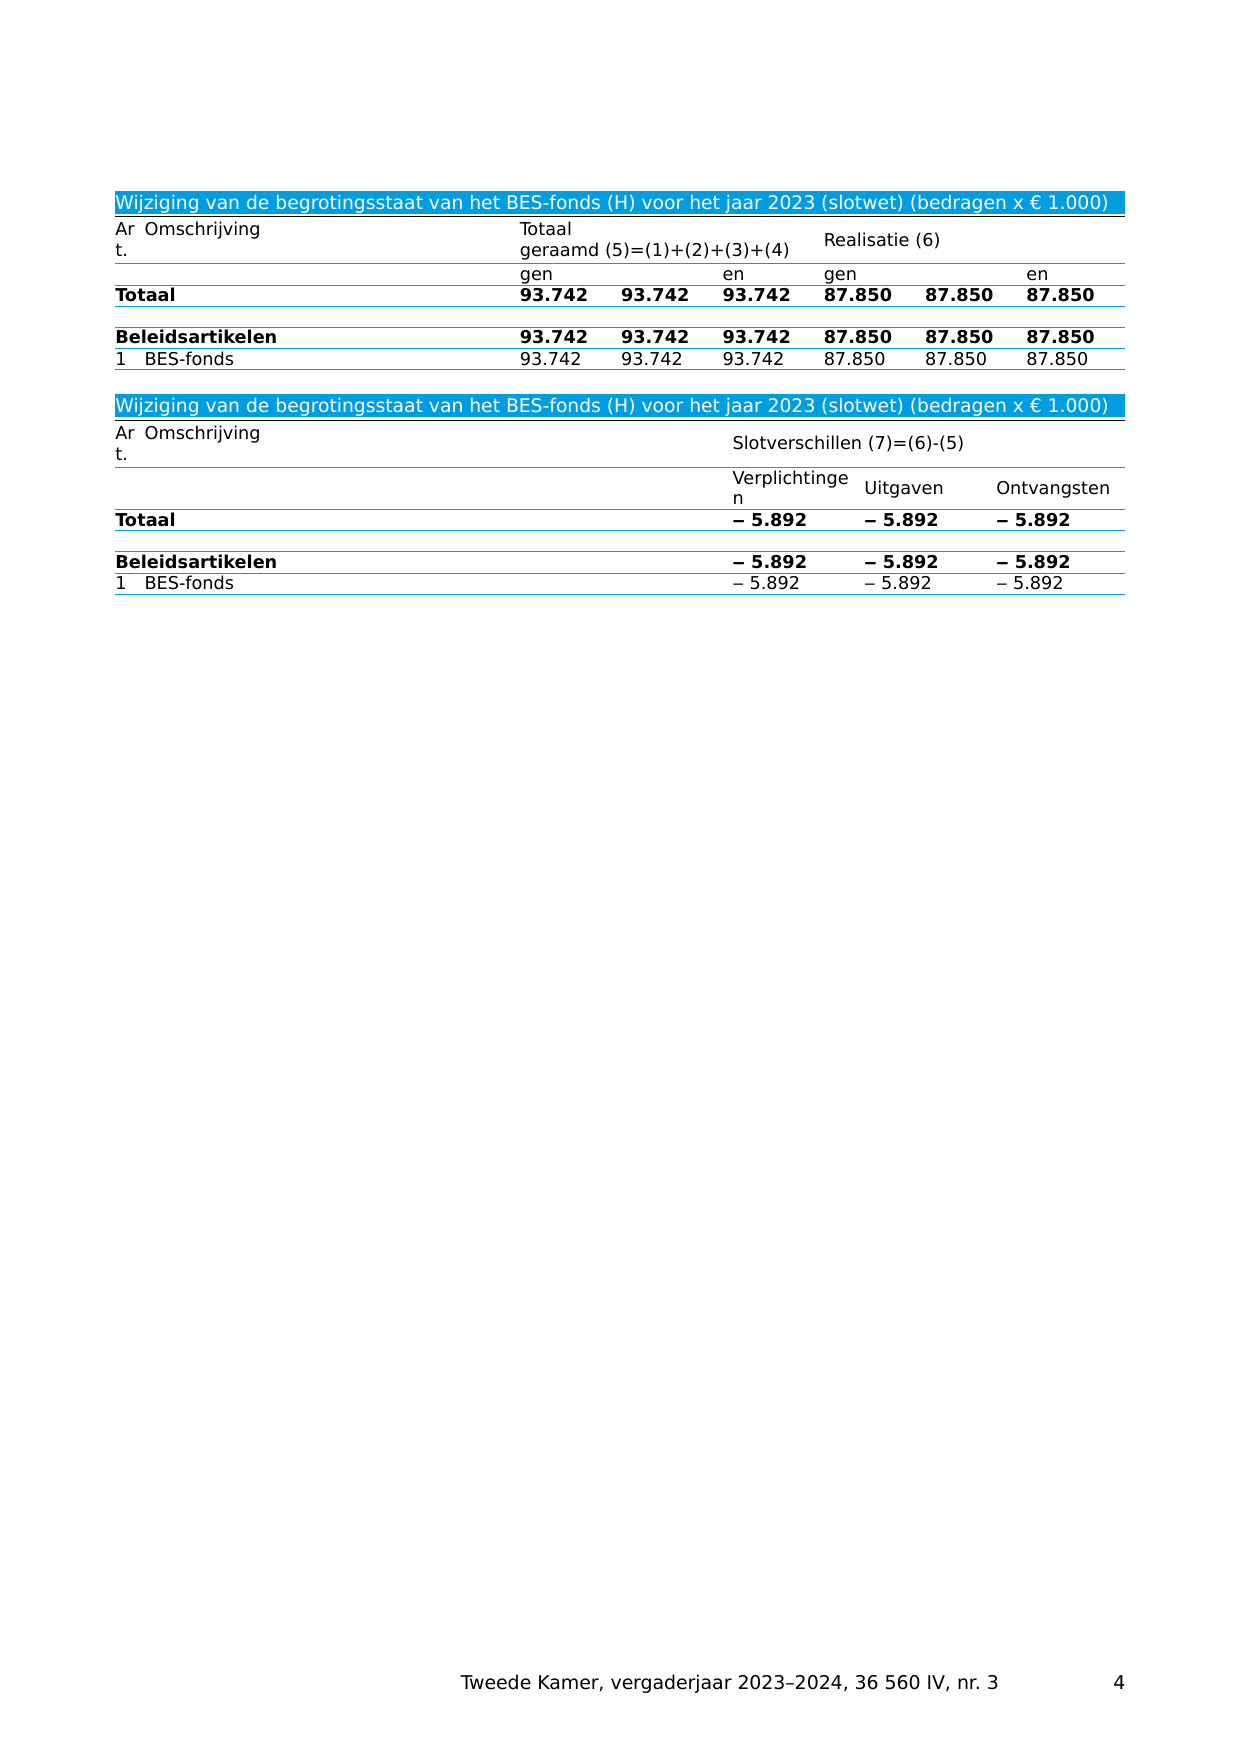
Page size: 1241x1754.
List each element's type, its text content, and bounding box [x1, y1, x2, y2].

table_cell [141, 307, 517, 327]
table_cell ‒ 5.892 [730, 574, 861, 593]
table_cell 1 [115, 574, 141, 593]
table_cell 87.850 [1023, 349, 1125, 369]
table_cell 93.742 [618, 328, 719, 348]
table_cell Beleidsartikelen [115, 328, 517, 348]
table_cell BES-fonds [141, 349, 517, 369]
table_cell Omschrijving [141, 421, 729, 467]
table_cell [922, 264, 1023, 284]
table_cell 87.850 [922, 349, 1023, 369]
table_cell Totaal geraamd (5)=(1)+(2)+(3)+(4) [517, 217, 821, 263]
table_cell ‒ 5.892 [861, 574, 993, 593]
table_cell Beleidsartikelen [115, 552, 729, 572]
table_cell 93.742 [719, 349, 821, 369]
table_cell [1023, 307, 1125, 327]
table_cell ‒ 5.892 [993, 552, 1125, 572]
table_cell Ontvangsten [993, 468, 1125, 509]
table_cell [861, 531, 993, 551]
table_cell [517, 307, 618, 327]
table_cell [115, 307, 141, 327]
table_cell 87.850 [821, 328, 922, 348]
table_cell 87.850 [821, 286, 922, 306]
table_cell [141, 531, 729, 551]
table_cell [141, 468, 729, 509]
table_cell 1 [115, 349, 141, 369]
table_cell 93.742 [517, 328, 618, 348]
table_cell [618, 307, 719, 327]
table_cell [922, 307, 1023, 327]
table_cell 93.742 [517, 349, 618, 369]
table_cell [115, 531, 141, 551]
table_cell ‒ 5.892 [730, 552, 861, 572]
table_cell 93.742 [719, 286, 821, 306]
table_cell [719, 307, 821, 327]
table_cell [141, 264, 517, 284]
table_cell ‒ 5.892 [861, 552, 993, 572]
table_cell 87.850 [922, 286, 1023, 306]
table_cell Uitgaven [861, 468, 993, 509]
table_cell en [719, 264, 821, 284]
table_cell 93.742 [618, 349, 719, 369]
table_cell Realisatie (6) [821, 217, 1125, 263]
table_cell [821, 307, 922, 327]
table_cell [730, 531, 861, 551]
table_cell 87.850 [1023, 286, 1125, 306]
table_cell [115, 264, 141, 284]
table_cell ‒ 5.892 [730, 510, 861, 530]
table_cell Verplichtingen [730, 468, 861, 509]
table_cell Totaal [115, 510, 729, 530]
table_cell [618, 264, 719, 284]
table_cell 93.742 [618, 286, 719, 306]
table_cell 87.850 [922, 328, 1023, 348]
table_cell Art. [115, 217, 141, 263]
table_cell ‒ 5.892 [861, 510, 993, 530]
table_cell Omschrijving [141, 217, 517, 263]
table_cell [115, 468, 141, 509]
table_cell gen [821, 264, 922, 284]
table_cell Art. [115, 421, 141, 467]
table_cell gen [517, 264, 618, 284]
table_cell ‒ 5.892 [993, 574, 1125, 593]
table_cell 93.742 [719, 328, 821, 348]
table_cell 93.742 [517, 286, 618, 306]
table_cell BES-fonds [141, 574, 729, 593]
table_cell ‒ 5.892 [993, 510, 1125, 530]
table_cell Totaal [115, 286, 517, 306]
table_cell Slotverschillen (7)=(6)-(5) [730, 421, 1125, 467]
table_cell [993, 531, 1125, 551]
table_cell 87.850 [821, 349, 922, 369]
table_cell 87.850 [1023, 328, 1125, 348]
table_cell en [1023, 264, 1125, 284]
